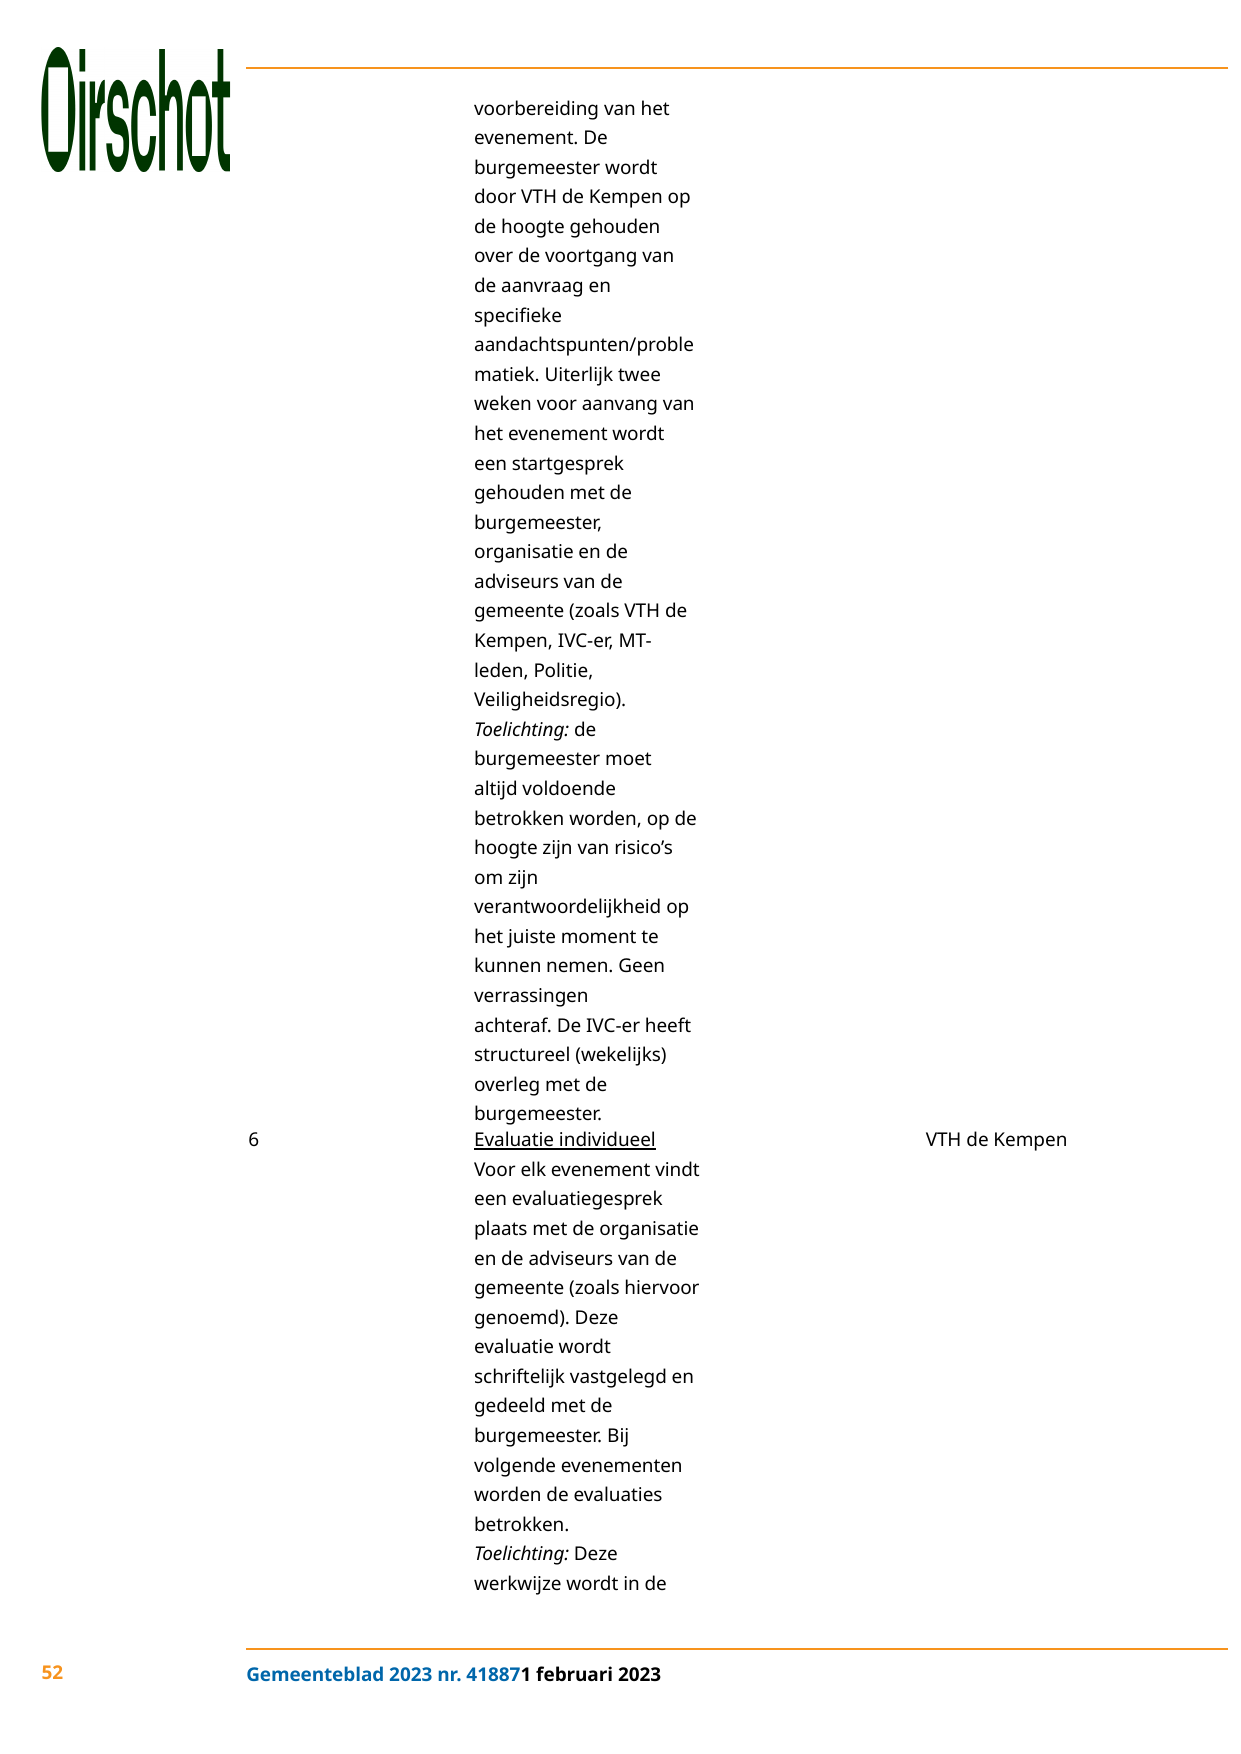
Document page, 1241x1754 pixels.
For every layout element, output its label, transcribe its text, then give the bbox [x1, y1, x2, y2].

table_cell [248, 95, 474, 1126]
table_cell VTH de Kempen [926, 1126, 1152, 1596]
table_cell Evaluatie individueel Voor elk evenement vindt een evaluatiegesprek plaats met de organisatie en de adviseurs van de gemeente (zoals hiervoor genoemd). Deze evaluatie wordt schriftelijk vastgelegd en gedeeld met de burgemeester. Bij volgende evenementen worden de evaluaties betrokken. Toelichting: Deze werkwijze wordt in de [474, 1126, 700, 1596]
table_cell 6 [248, 1126, 474, 1596]
table_cell [700, 1126, 926, 1596]
table_cell [700, 95, 926, 1126]
table_cell voorbereiding van het evenement. De burgemeester wordt door VTH de Kempen op de hoogte gehouden over de voortgang van de aanvraag en specifieke aandachtspunten/problematiek. Uiterlijk twee weken voor aanvang van het evenement wordt een startgesprek gehouden met de burgemeester, organisatie en de adviseurs van de gemeente (zoals VTH de Kempen, IVC-er, MT-leden, Politie, Veiligheidsregio). Toelichting: de burgemeester moet altijd voldoende betrokken worden, op de hoogte zijn van risico’s om zijn verantwoordelijkheid op het juiste moment te kunnen nemen. Geen verrassingen achteraf. De IVC-er heeft structureel (wekelijks) overleg met de burgemeester. [474, 95, 700, 1126]
picture [41, 47, 231, 172]
table_cell [926, 95, 1152, 1126]
